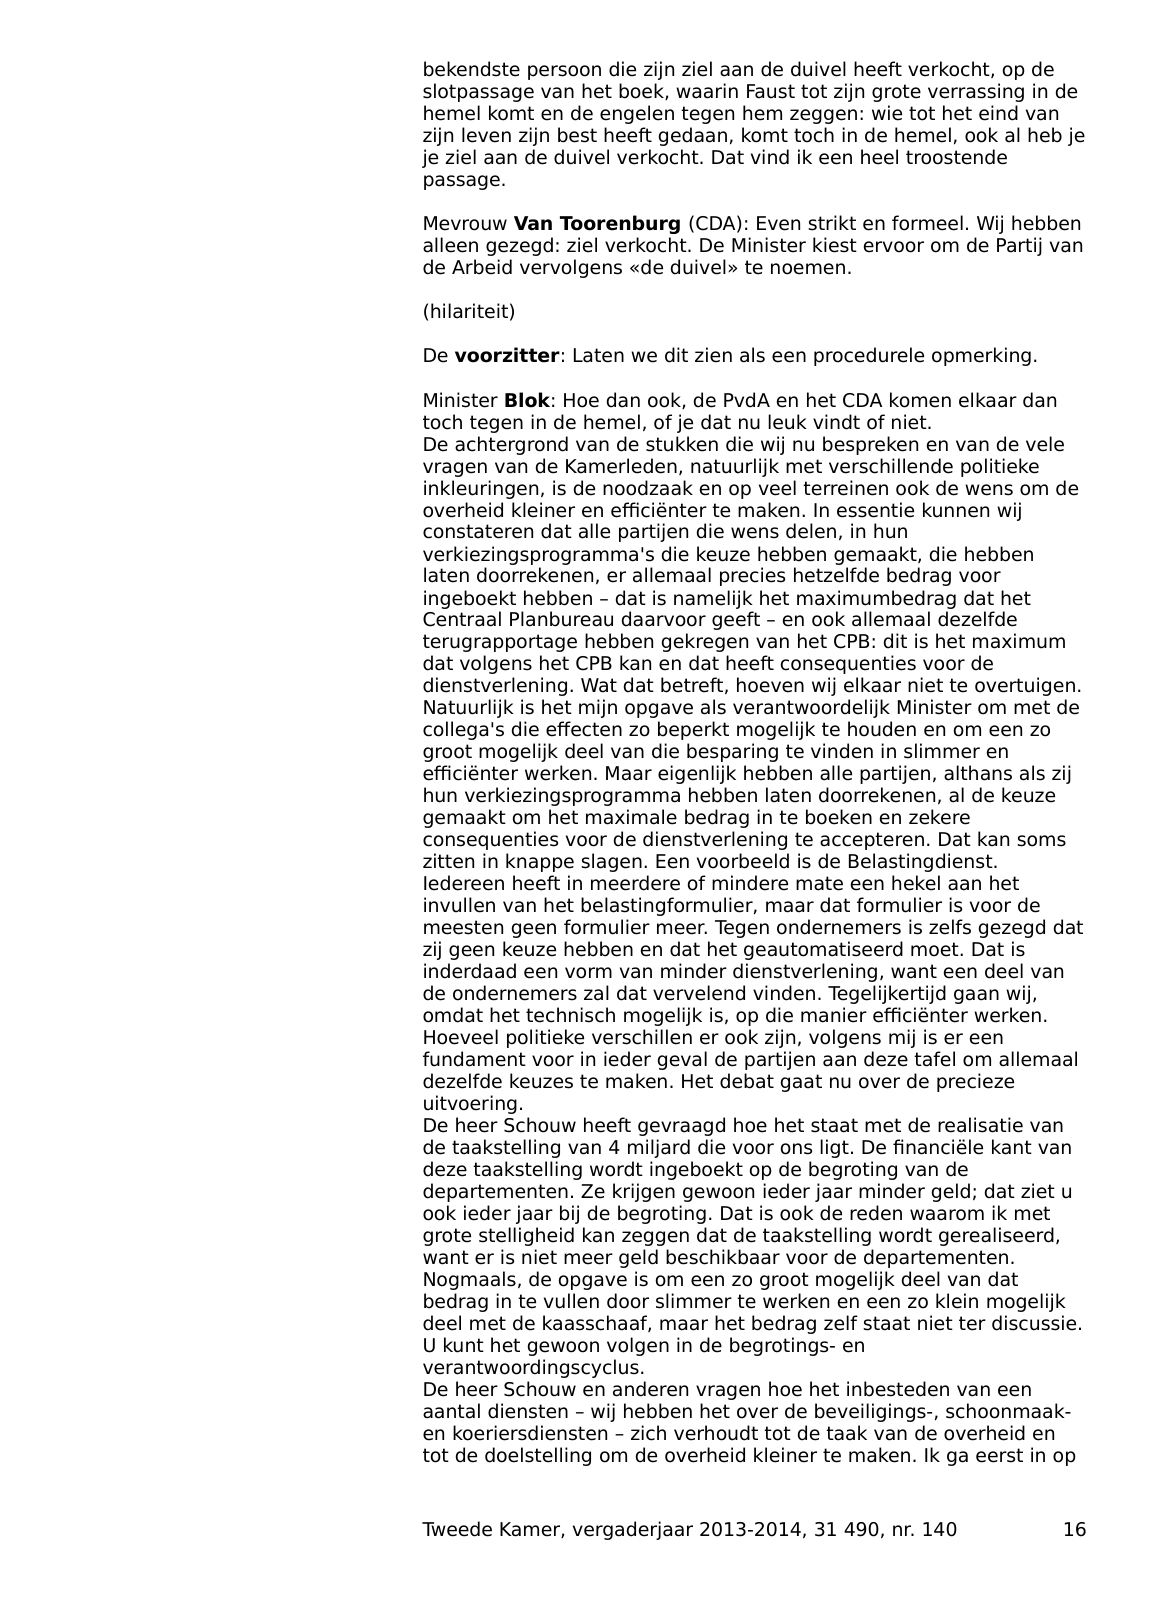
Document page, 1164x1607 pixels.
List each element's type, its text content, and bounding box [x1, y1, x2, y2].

text De heer Schouw heeft gevraagd hoe het staat met de realisatie van de taakstelling van 4 miljard die voor ons ligt. De financiële kant van deze taakstelling wordt ingeboekt op de begroting van de departementen. Ze krijgen gewoon ieder jaar minder geld; dat ziet u ook ieder jaar bij de begroting. Dat is ook de reden waarom ik met grote stelligheid kan zeggen dat de taakstelling wordt gerealiseerd, want er is niet meer geld beschikbaar voor de departementen. Nogmaals, de opgave is om een zo groot mogelijk deel van dat bedrag in te vullen door slimmer te werken en een zo klein mogelijk deel met de kaasschaaf, maar het bedrag zelf staat niet ter discussie. U kunt het gewoon volgen in de begrotings- en verantwoordingscyclus. [422, 1115, 1087, 1379]
text bekendste persoon die zijn ziel aan de duivel heeft verkocht, op de slotpassage van het boek, waarin Faust tot zijn grote verrassing in de hemel komt en de engelen tegen hem zeggen: wie tot het eind van zijn leven zijn best heeft gedaan, komt toch in de hemel, ook al heb je je ziel aan de duivel verkocht. Dat vind ik een heel troostende passage. [422, 59, 1087, 191]
text Minister Blok: Hoe dan ook, de PvdA en het CDA komen elkaar dan toch tegen in de hemel, of je dat nu leuk vindt of niet. [422, 389, 1087, 433]
text De voorzitter: Laten we dit zien als een procedurele opmerking. [422, 345, 1087, 367]
text De achtergrond van de stukken die wij nu bespreken en van de vele vragen van de Kamerleden, natuurlijk met verschillende politieke inkleuringen, is de noodzaak en op veel terreinen ook de wens om de overheid kleiner en efficiënter te maken. In essentie kunnen wij constateren dat alle partijen die wens delen, in hun verkiezingsprogramma's die keuze hebben gemaakt, die hebben laten doorrekenen, er allemaal precies hetzelfde bedrag voor ingeboekt hebben – dat is namelijk het maximumbedrag dat het Centraal Planbureau daarvoor geeft – en ook allemaal dezelfde terugrapportage hebben gekregen van het CPB: dit is het maximum dat volgens het CPB kan en dat heeft consequenties voor de dienstverlening. Wat dat betreft, hoeven wij elkaar niet te overtuigen. Natuurlijk is het mijn opgave als verantwoordelijk Minister om met de collega's die effecten zo beperkt mogelijk te houden en om een zo groot mogelijk deel van die besparing te vinden in slimmer en efficiënter werken. Maar eigenlijk hebben alle partijen, althans als zij hun verkiezingsprogramma hebben laten doorrekenen, al de keuze gemaakt om het maximale bedrag in te boeken en zekere consequenties voor de dienstverlening te accepteren. Dat kan soms zitten in knappe slagen. Een voorbeeld is de Belastingdienst. Iedereen heeft in meerdere of mindere mate een hekel aan het invullen van het belastingformulier, maar dat formulier is voor de meesten geen formulier meer. Tegen ondernemers is zelfs gezegd dat zij geen keuze hebben en dat het geautomatiseerd moet. Dat is inderdaad een vorm van minder dienstverlening, want een deel van de ondernemers zal dat vervelend vinden. Tegelijkertijd gaan wij, omdat het technisch mogelijk is, op die manier efficiënter werken. Hoeveel politieke verschillen er ook zijn, volgens mij is er een fundament voor in ieder geval de partijen aan deze tafel om allemaal dezelfde keuzes te maken. Het debat gaat nu over de precieze uitvoering. [422, 433, 1087, 1115]
text Mevrouw Van Toorenburg (CDA): Even strikt en formeel. Wij hebben alleen gezegd: ziel verkocht. De Minister kiest ervoor om de Partij van de Arbeid vervolgens «de duivel» te noemen. [422, 213, 1087, 279]
text De heer Schouw en anderen vragen hoe het inbesteden van een aantal diensten – wij hebben het over de beveiligings-, schoonmaak- en koeriersdiensten – zich verhoudt tot de taak van de overheid en tot de doelstelling om de overheid kleiner te maken. Ik ga eerst in op [422, 1379, 1087, 1467]
text (hilariteit) [422, 301, 1087, 323]
